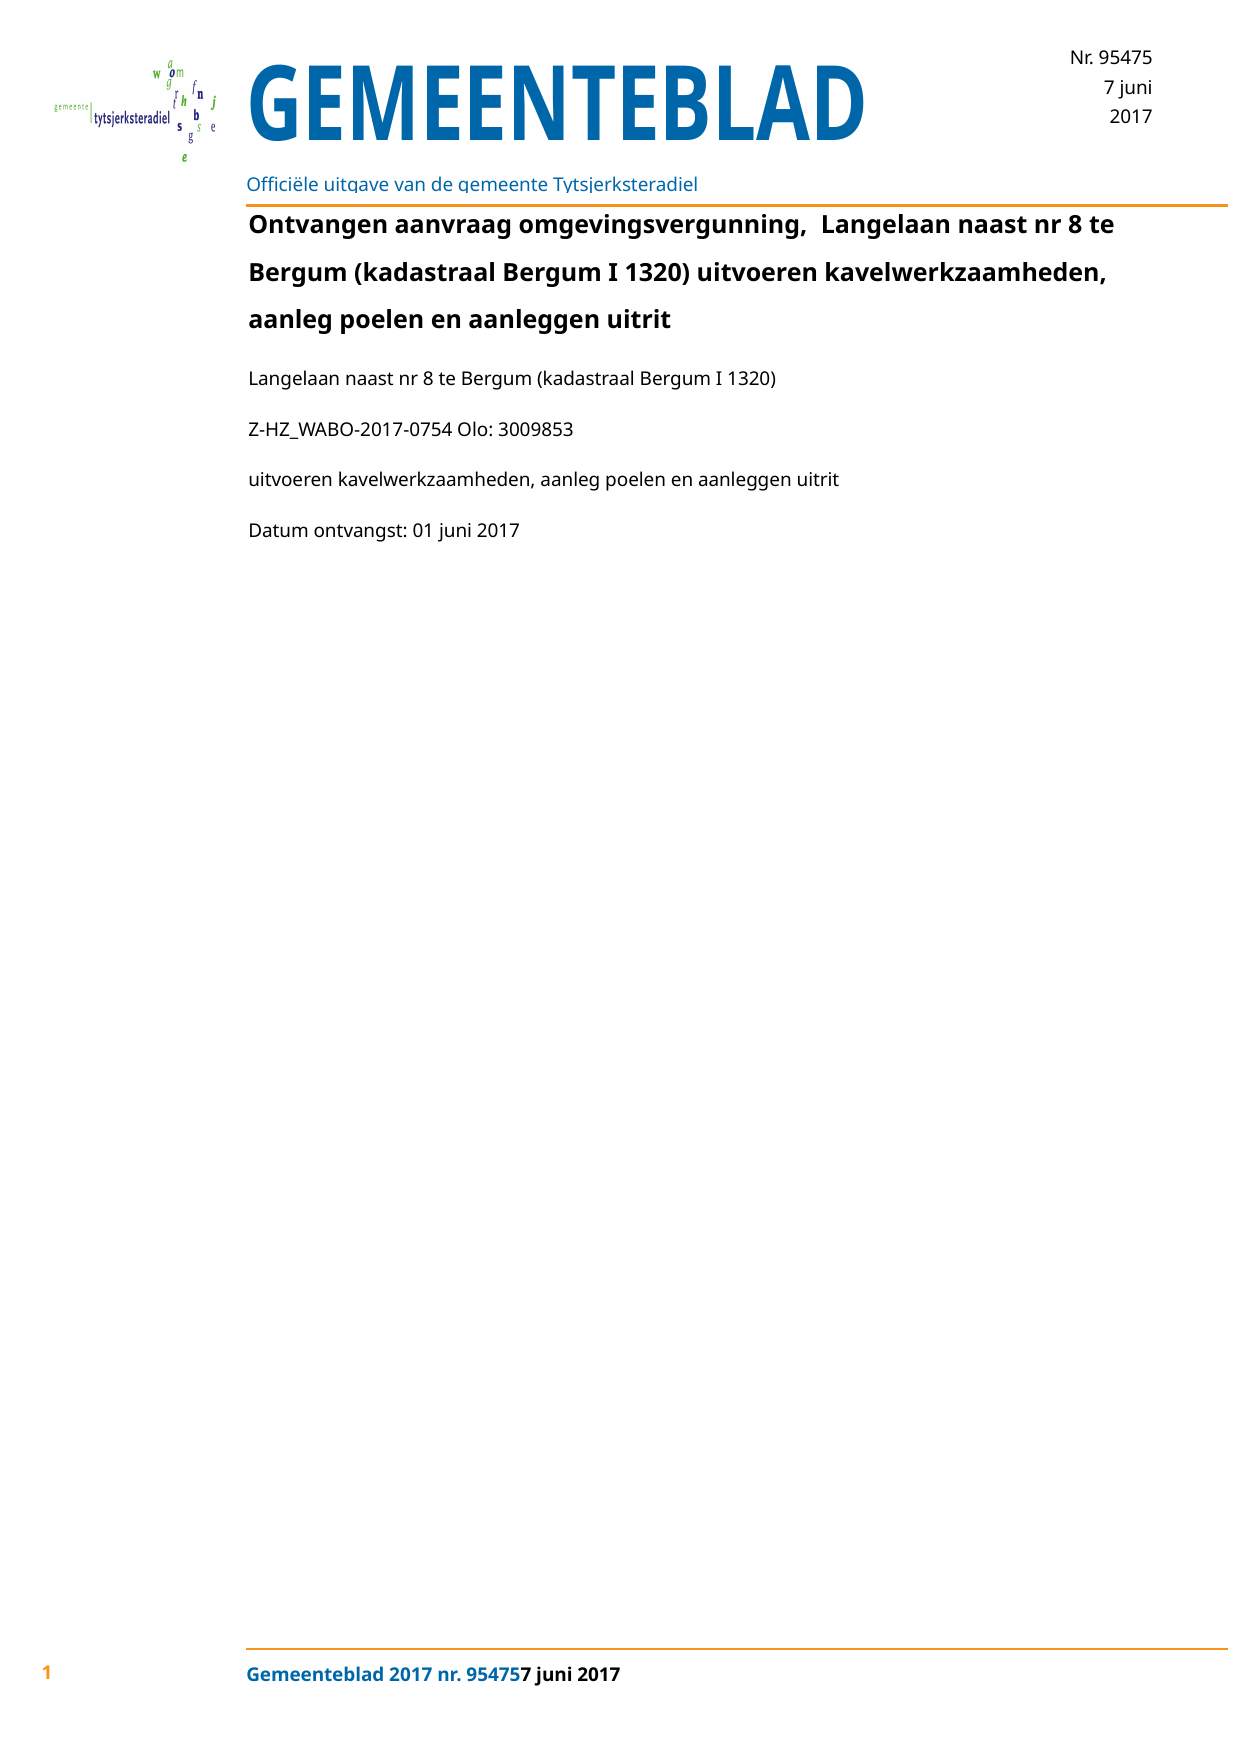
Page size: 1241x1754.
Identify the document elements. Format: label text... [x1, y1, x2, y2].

text Z-HZ_WABO-2017-0754 Olo: 3009853 [248, 416, 1152, 442]
picture [41, 47, 231, 172]
text Datum ontvangst: 01 juni 2017 [248, 517, 1152, 542]
text uitvoeren kavelwerkzaamheden, aanleg poelen en aanleggen uitrit [248, 466, 1152, 492]
text Ontvangen aanvraag omgevingsvergunning, Langelaan naast nr 8 te Bergum (kadastraal Bergum I 1320) uitvoeren kavelwerkzaamheden, aanleg poelen en aanleggen uitrit [248, 207, 1152, 336]
text Langelaan naast nr 8 te Bergum (kadastraal Bergum I 1320) [248, 366, 1152, 391]
